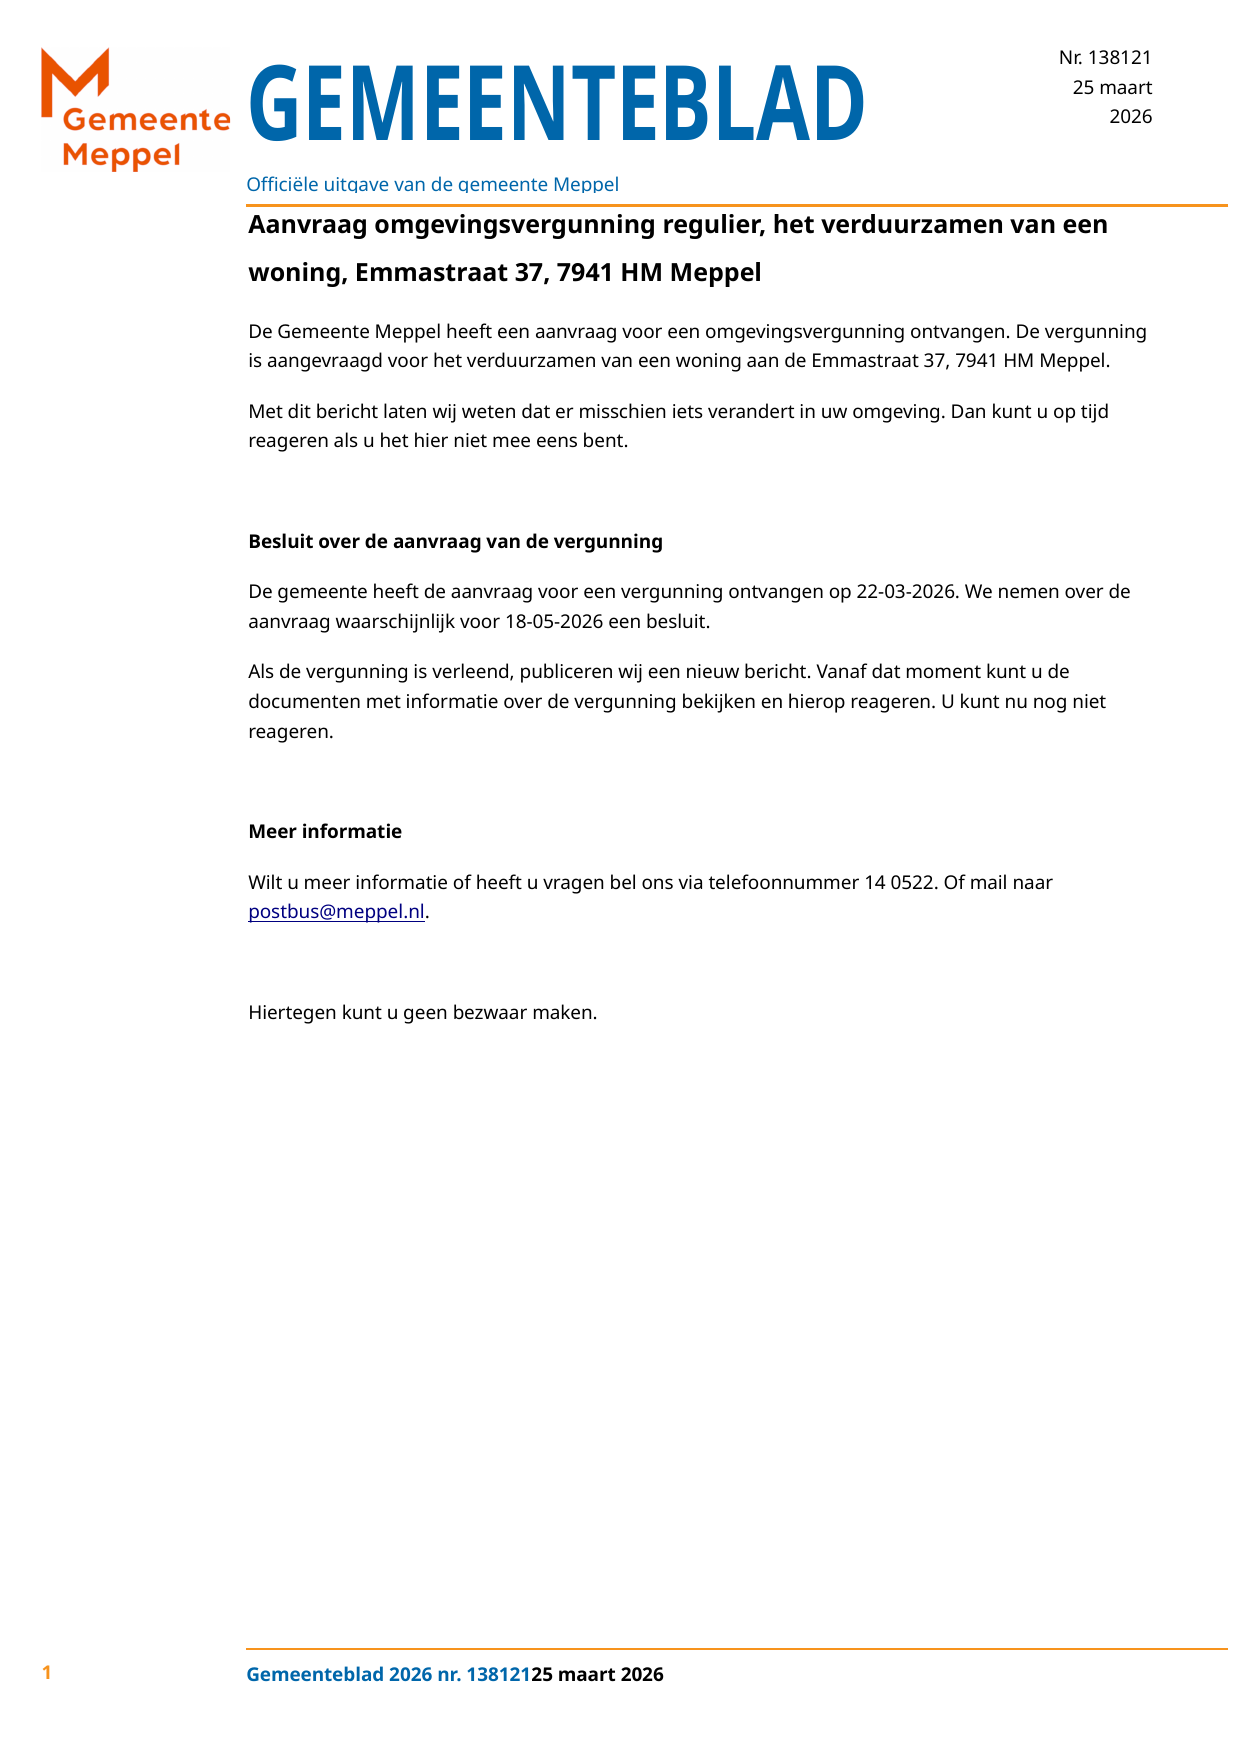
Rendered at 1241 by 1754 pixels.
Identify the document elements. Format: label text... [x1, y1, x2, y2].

text Wilt u meer informatie of heeft u vragen bel ons via telefoonnummer 14 0522. Of mail naar postbus@meppel.nl. [248, 869, 1152, 924]
text Met dit bericht laten wij weten dat er misschien iets verandert in uw omgeving. Dan kunt u op tijd reageren als u het hier niet mee eens bent. [248, 398, 1152, 453]
text Aanvraag omgevingsvergunning regulier, het verduurzamen van een woning, Emmastraat 37, 7941 HM Meppel [248, 207, 1152, 288]
text De gemeente heeft de aanvraag voor een vergunning ontvangen op 22-03-2026. We nemen over de aanvraag waarschijnlijk voor 18-05-2026 een besluit. [248, 579, 1152, 634]
picture [41, 47, 231, 172]
text Hiertegen kunt u geen bezwaar maken. [248, 999, 1152, 1025]
text De Gemeente Meppel heeft een aanvraag voor een omgevingsvergunning ontvangen. De vergunning is aangevraagd voor het verduurzamen van een woning aan de Emmastraat 37, 7941 HM Meppel. [248, 318, 1152, 373]
text Besluit over de aanvraag van de vergunning [248, 528, 1152, 554]
text Meer informatie [248, 819, 1152, 844]
text Als de vergunning is verleend, publiceren wij een nieuw bericht. Vanaf dat moment kunt u de documenten met informatie over de vergunning bekijken en hierop reageren. U kunt nu nog niet reageren. [248, 659, 1152, 744]
